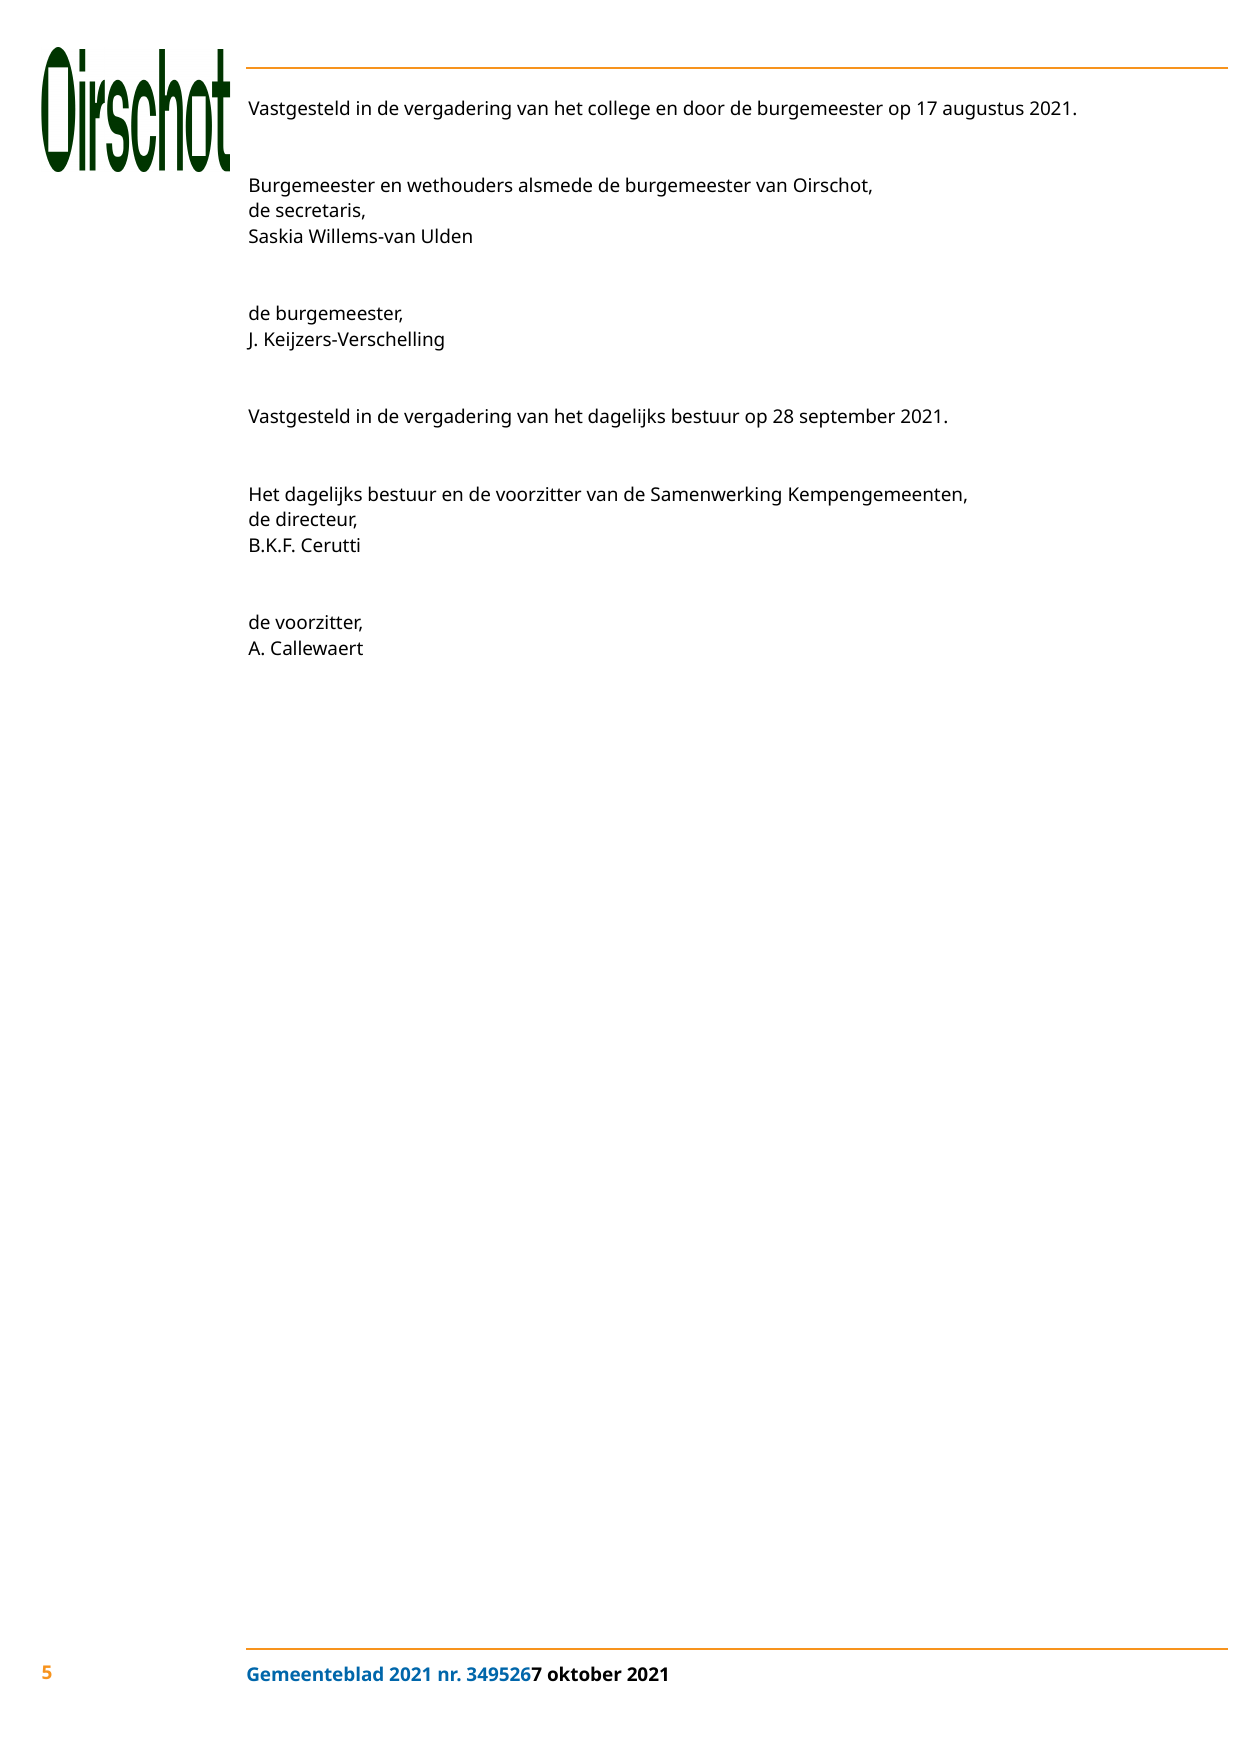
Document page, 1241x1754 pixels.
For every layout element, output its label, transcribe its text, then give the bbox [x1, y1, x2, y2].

text de burgemeester, [248, 301, 1152, 326]
text A. Callewaert [248, 635, 1152, 661]
text Vastgesteld in de vergadering van het college en door de burgemeester op 17 augustus 2021. [248, 95, 1152, 121]
text Vastgesteld in de vergadering van het dagelijks bestuur op 28 september 2021. [248, 403, 1152, 429]
text de directeur, [248, 506, 1152, 532]
text B.K.F. Cerutti [248, 532, 1152, 558]
text Saskia Willems-van Ulden [248, 223, 1152, 249]
text de voorzitter, [248, 609, 1152, 635]
picture [41, 47, 231, 172]
text Het dagelijks bestuur en de voorzitter van de Samenwerking Kempengemeenten, [248, 481, 1152, 506]
text de secretaris, [248, 198, 1152, 223]
text Burgemeester en wethouders alsmede de burgemeester van Oirschot, [248, 172, 1152, 198]
text J. Keijzers-Verschelling [248, 326, 1152, 352]
